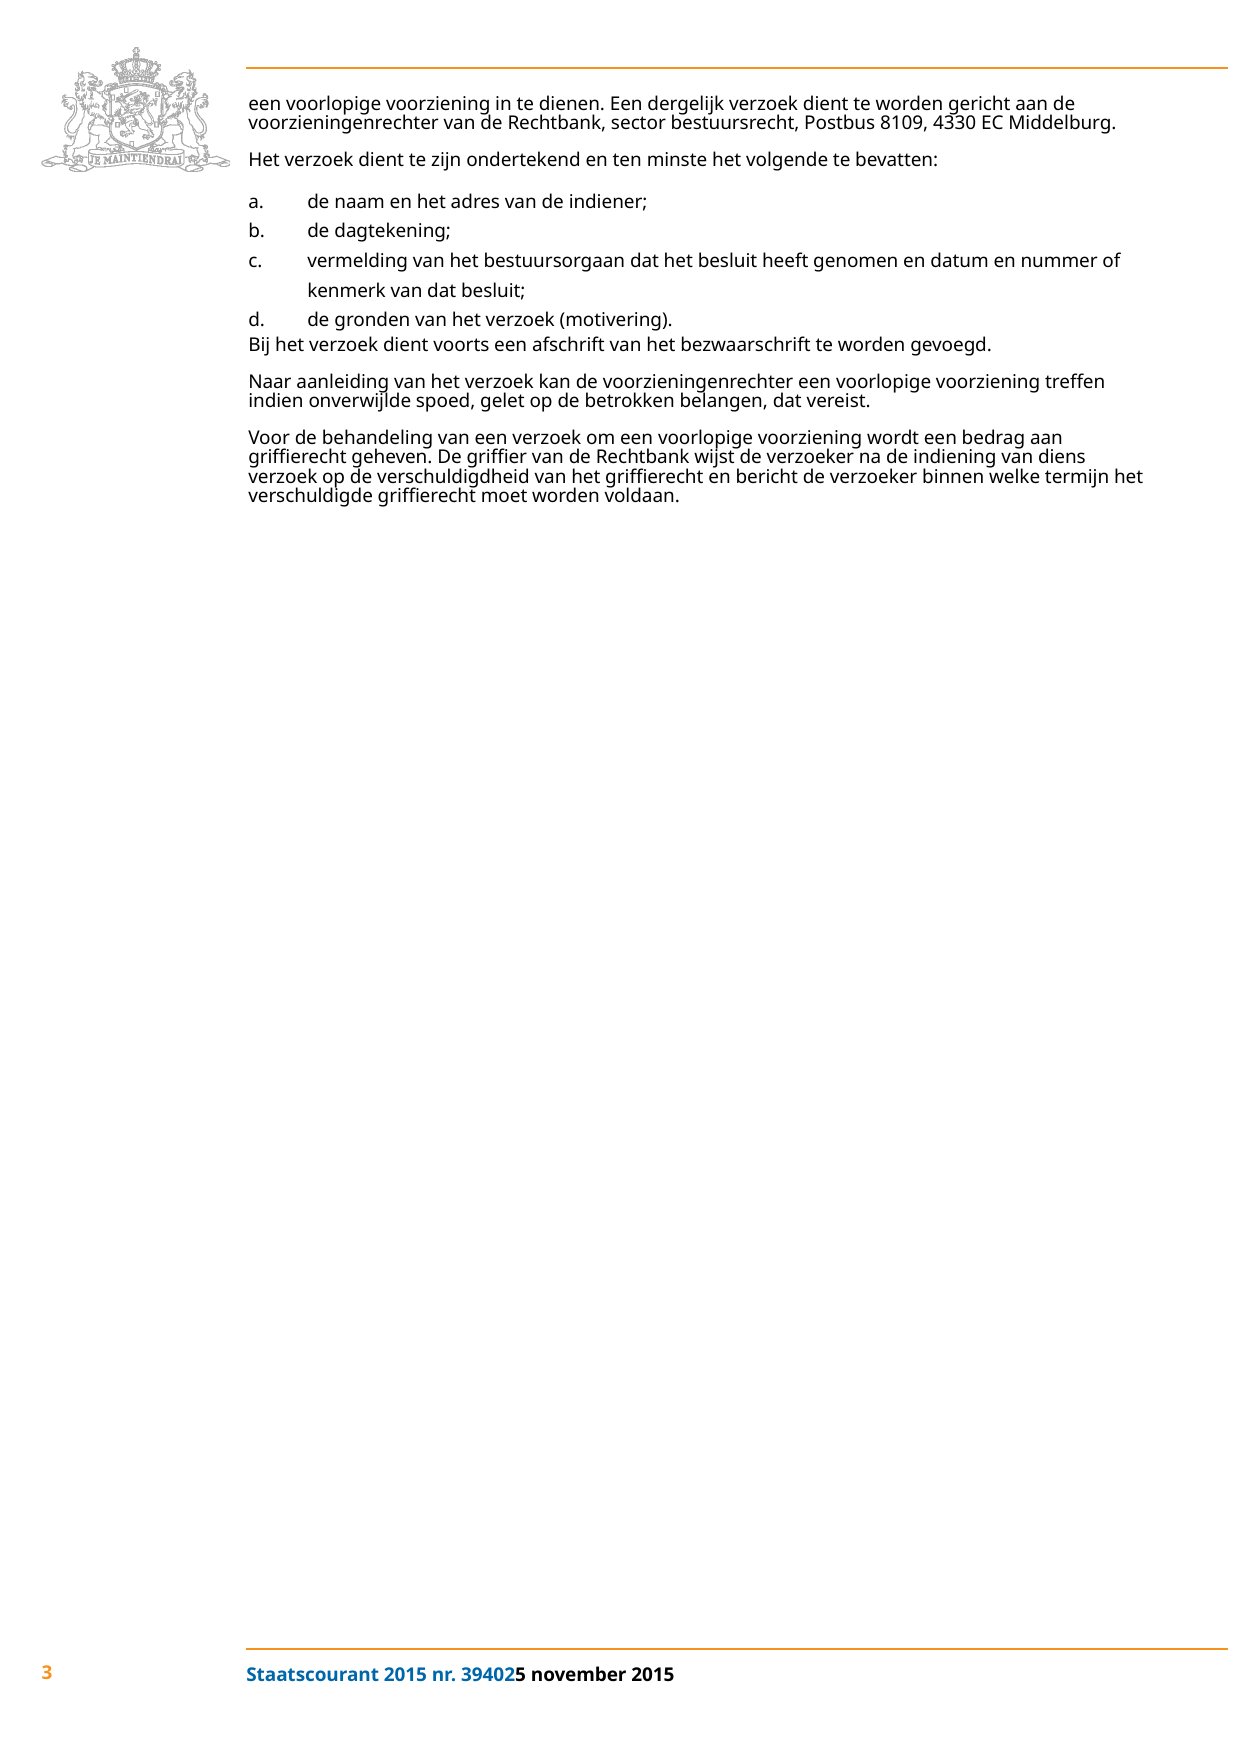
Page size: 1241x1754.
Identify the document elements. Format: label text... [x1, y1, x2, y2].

list de dagtekening; [248, 218, 1152, 243]
text Het verzoek dient te zijn ondertekend en ten minste het volgende te bevatten: [248, 151, 1152, 170]
text Bij het verzoek dient voorts een afschrift van het bezwaarschrift te worden gevoegd. [248, 336, 1152, 355]
list de gronden van het verzoek (motivering). [248, 306, 1152, 332]
text Naar aanleiding van het verzoek kan de voorzieningenrechter een voorlopige voorziening treffen indien onverwijlde spoed, gelet op de betrokken belangen, dat vereist. [248, 373, 1152, 411]
list de naam en het adres van de indiener; [248, 188, 1152, 214]
list vermelding van het bestuursorgaan dat het besluit heeft genomen en datum en nummer of kenmerk van dat besluit; [248, 247, 1152, 302]
picture [41, 47, 231, 172]
text een voorlopige voorziening in te dienen. Een dergelijk verzoek dient te worden gericht aan de voorzieningenrechter van de Rechtbank, sector bestuursrecht, Postbus 8109, 4330 EC Middelburg. [248, 95, 1152, 133]
text Voor de behandeling van een verzoek om een voorlopige voorziening wordt een bedrag aan griffierecht geheven. De griffier van de Rechtbank wijst de verzoeker na de indiening van diens verzoek op de verschuldigdheid van het griffierecht en bericht de verzoeker binnen welke termijn het verschuldigde griffierecht moet worden voldaan. [248, 429, 1152, 506]
